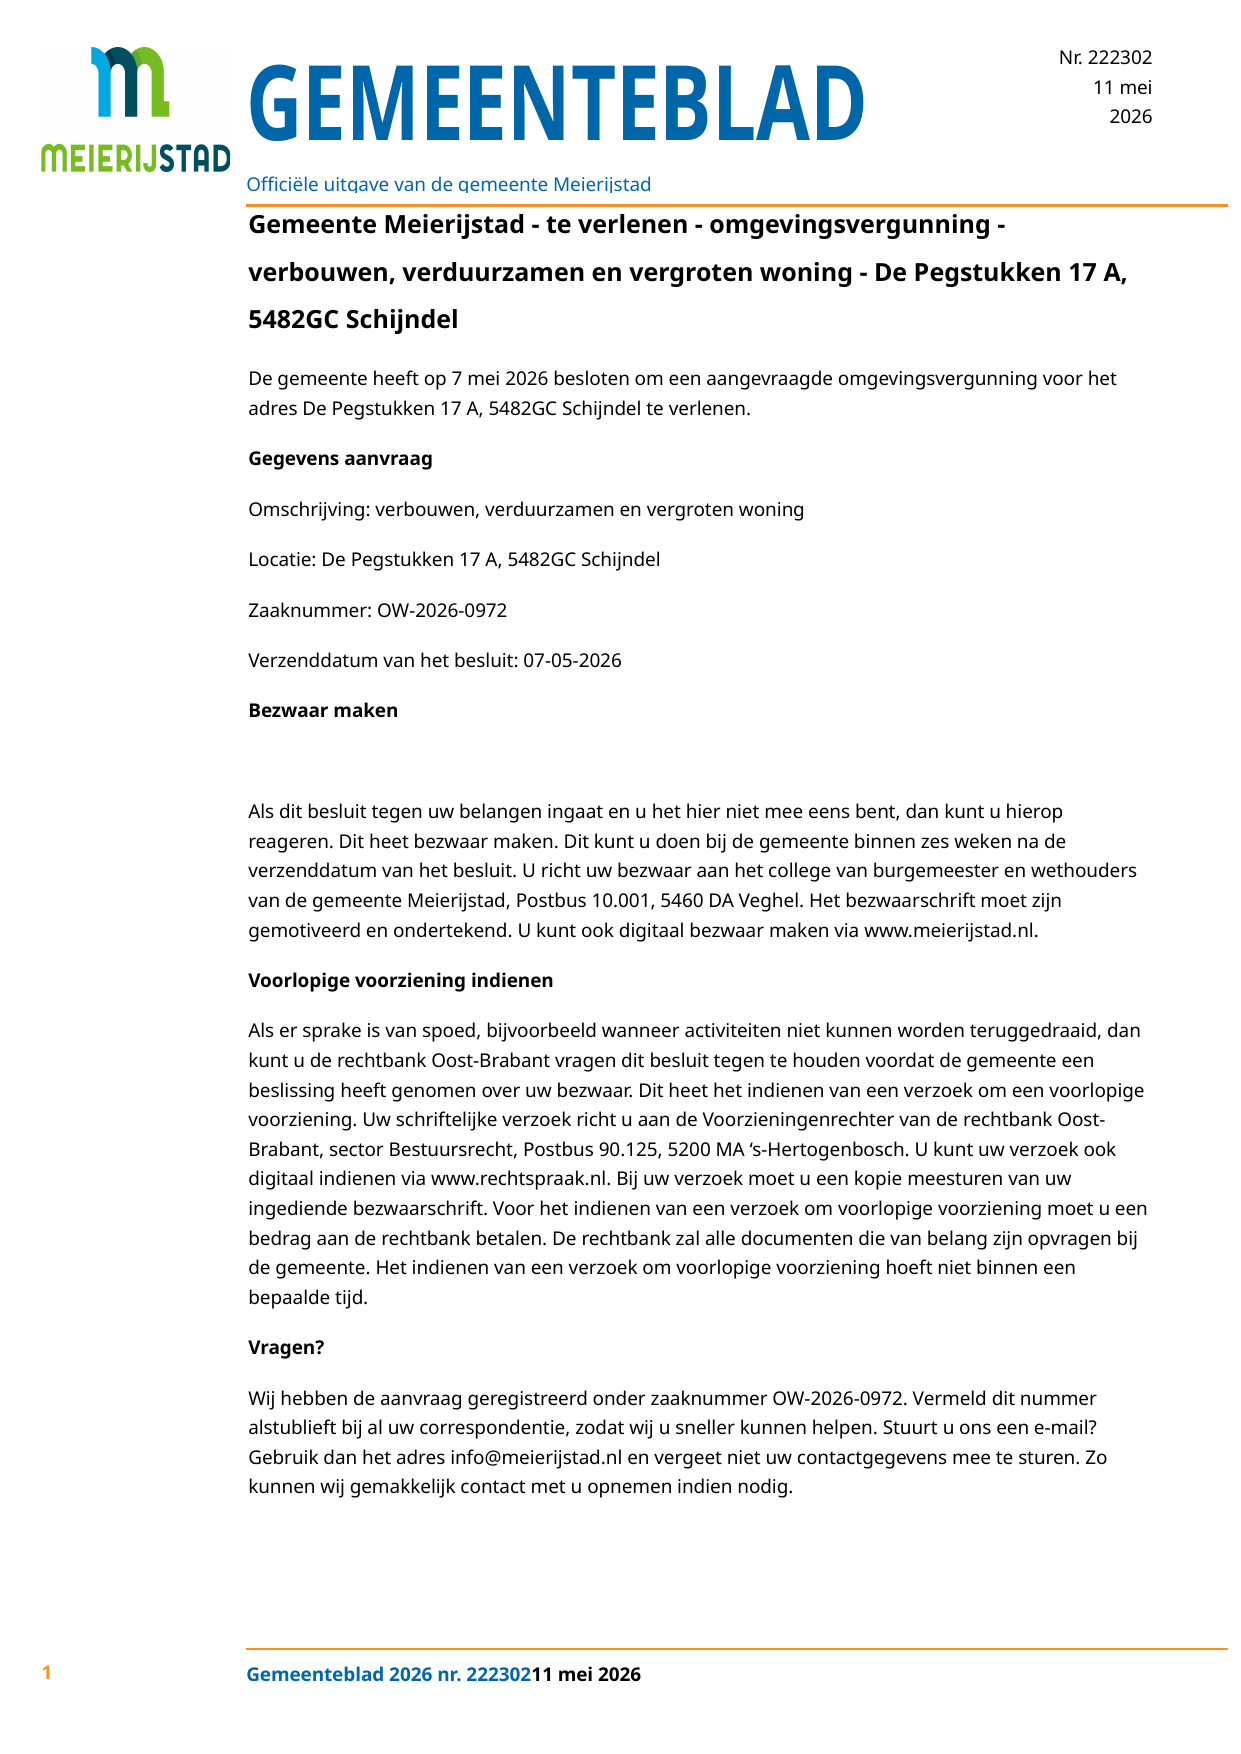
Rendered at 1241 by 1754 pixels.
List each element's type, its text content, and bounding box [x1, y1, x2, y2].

text Verzenddatum van het besluit: 07-05-2026 [248, 647, 1152, 673]
text Zaaknummer: OW-2026-0972 [248, 597, 1152, 622]
text Gemeente Meierijstad - te verlenen - omgevingsvergunning - verbouwen, verduurzamen en vergroten woning - De Pegstukken 17 A, 5482GC Schijndel [248, 207, 1152, 336]
text Vragen? [248, 1334, 1152, 1360]
text Als er sprake is van spoed, bijvoorbeeld wanneer activiteiten niet kunnen worden teruggedraaid, dan kunt u de rechtbank Oost-Brabant vragen dit besluit tegen te houden voordat de gemeente een beslissing heeft genomen over uw bezwaar. Dit heet het indienen van een verzoek om een voorlopige voorziening. Uw schriftelijke verzoek richt u aan de Voorzieningenrechter van de rechtbank Oost-Brabant, sector Bestuursrecht, Postbus 90.125, 5200 MA ‘s-Hertogenbosch. U kunt uw verzoek ook digitaal indienen via www.rechtspraak.nl. Bij uw verzoek moet u een kopie meesturen van uw ingediende bezwaarschrift. Voor het indienen van een verzoek om voorlopige voorziening moet u een bedrag aan de rechtbank betalen. De rechtbank zal alle documenten die van belang zijn opvragen bij de gemeente. Het indienen van een verzoek om voorlopige voorziening hoeft niet binnen een bepaalde tijd. [248, 1018, 1152, 1309]
text Bezwaar maken [248, 698, 1152, 723]
text De gemeente heeft op 7 mei 2026 besloten om een aangevraagde omgevingsvergunning voor het adres De Pegstukken 17 A, 5482GC Schijndel te verlenen. [248, 366, 1152, 421]
text Wij hebben de aanvraag geregistreerd onder zaaknummer OW-2026-0972. Vermeld dit nummer alstublieft bij al uw correspondentie, zodat wij u sneller kunnen helpen. Stuurt u ons een e-mail? Gebruik dan het adres info@meierijstad.nl en vergeet niet uw contactgegevens mee te sturen. Zo kunnen wij gemakkelijk contact met u opnemen indien nodig. [248, 1385, 1152, 1499]
picture [41, 47, 231, 172]
text Gegevens aanvraag [248, 446, 1152, 471]
text Voorlopige voorziening indienen [248, 967, 1152, 993]
text Locatie: De Pegstukken 17 A, 5482GC Schijndel [248, 546, 1152, 572]
text Omschrijving: verbouwen, verduurzamen en vergroten woning [248, 496, 1152, 522]
text Als dit besluit tegen uw belangen ingaat en u het hier niet mee eens bent, dan kunt u hierop reageren. Dit heet bezwaar maken. Dit kunt u doen bij de gemeente binnen zes weken na de verzenddatum van het besluit. U richt uw bezwaar aan het college van burgemeester en wethouders van de gemeente Meierijstad, Postbus 10.001, 5460 DA Veghel. Het bezwaarschrift moet zijn gemotiveerd en ondertekend. U kunt ook digitaal bezwaar maken via www.meierijstad.nl. [248, 798, 1152, 942]
